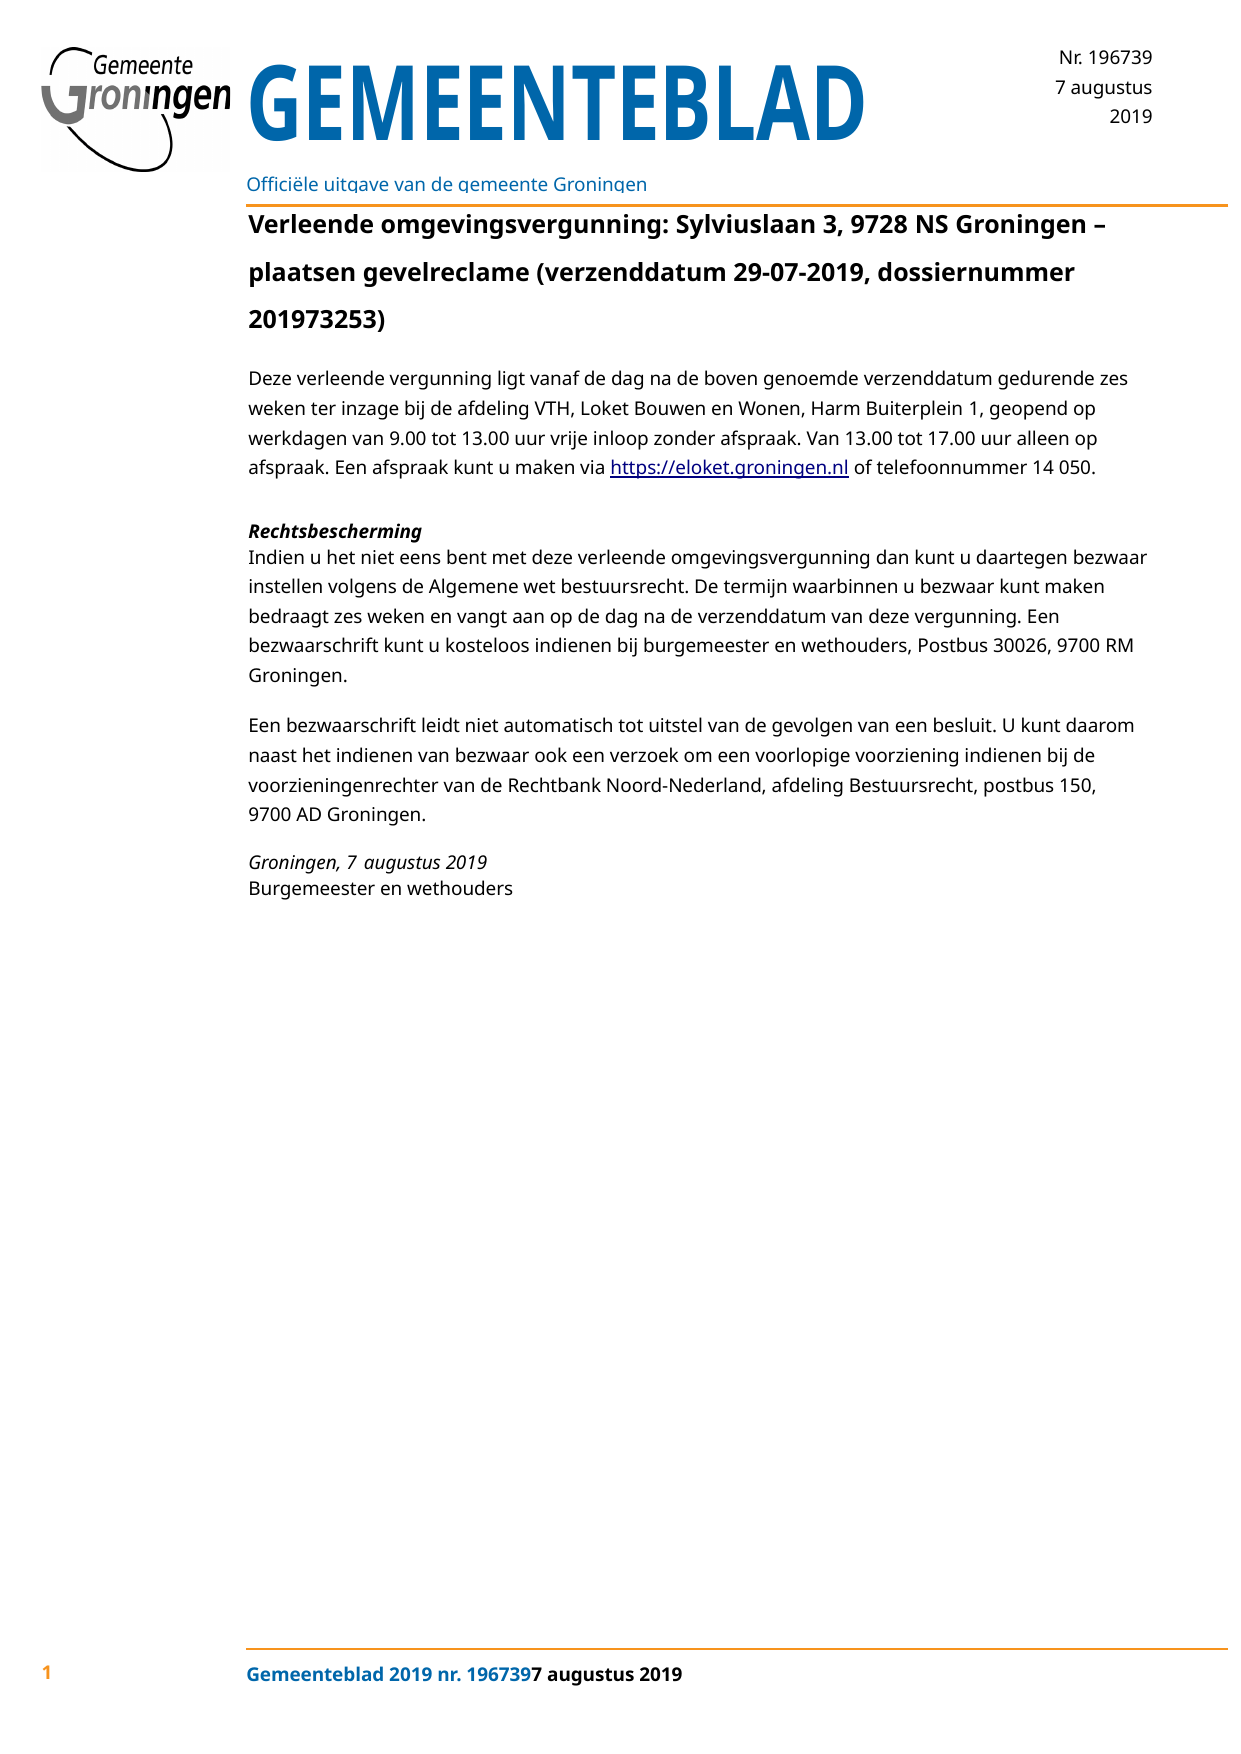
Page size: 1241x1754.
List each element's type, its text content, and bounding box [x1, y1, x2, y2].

text Groningen, 7 augustus 2019 [248, 849, 1152, 875]
text Een bezwaarschrift leidt niet automatisch tot uitstel van de gevolgen van een besluit. U kunt daarom naast het indienen van bezwaar ook een verzoek om een voorlopige voorziening indienen bij de voorzieningenrechter van de Rechtbank Noord-Nederland, afdeling Bestuursrecht, postbus 150, 9700 AD Groningen. [248, 713, 1152, 827]
text Indien u het niet eens bent met deze verleende omgevingsvergunning dan kunt u daartegen bezwaar instellen volgens de Algemene wet bestuursrecht. De termijn waarbinnen u bezwaar kunt maken bedraagt zes weken en vangt aan op de dag na de verzenddatum van deze vergunning. Een bezwaarschrift kunt u kosteloos indienen bij burgemeester en wethouders, Postbus 30026, 9700 RM Groningen. [248, 544, 1152, 688]
text Burgemeester en wethouders [248, 875, 1152, 901]
picture [41, 47, 231, 172]
text Verleende omgevingsvergunning: Sylviuslaan 3, 9728 NS Groningen – plaatsen gevelreclame (verzenddatum 29-07-2019, dossiernummer 201973253) [248, 207, 1152, 336]
text Deze verleende vergunning ligt vanaf de dag na de boven genoemde verzenddatum gedurende zes weken ter inzage bij de afdeling VTH, Loket Bouwen en Wonen, Harm Buiterplein 1, geopend op werkdagen van 9.00 tot 13.00 uur vrije inloop zonder afspraak. Van 13.00 tot 17.00 uur alleen op afspraak. Een afspraak kunt u maken via https://eloket.groningen.nl of telefoonnummer 14 050. [248, 366, 1152, 480]
text Rechtsbescherming [248, 518, 1152, 544]
